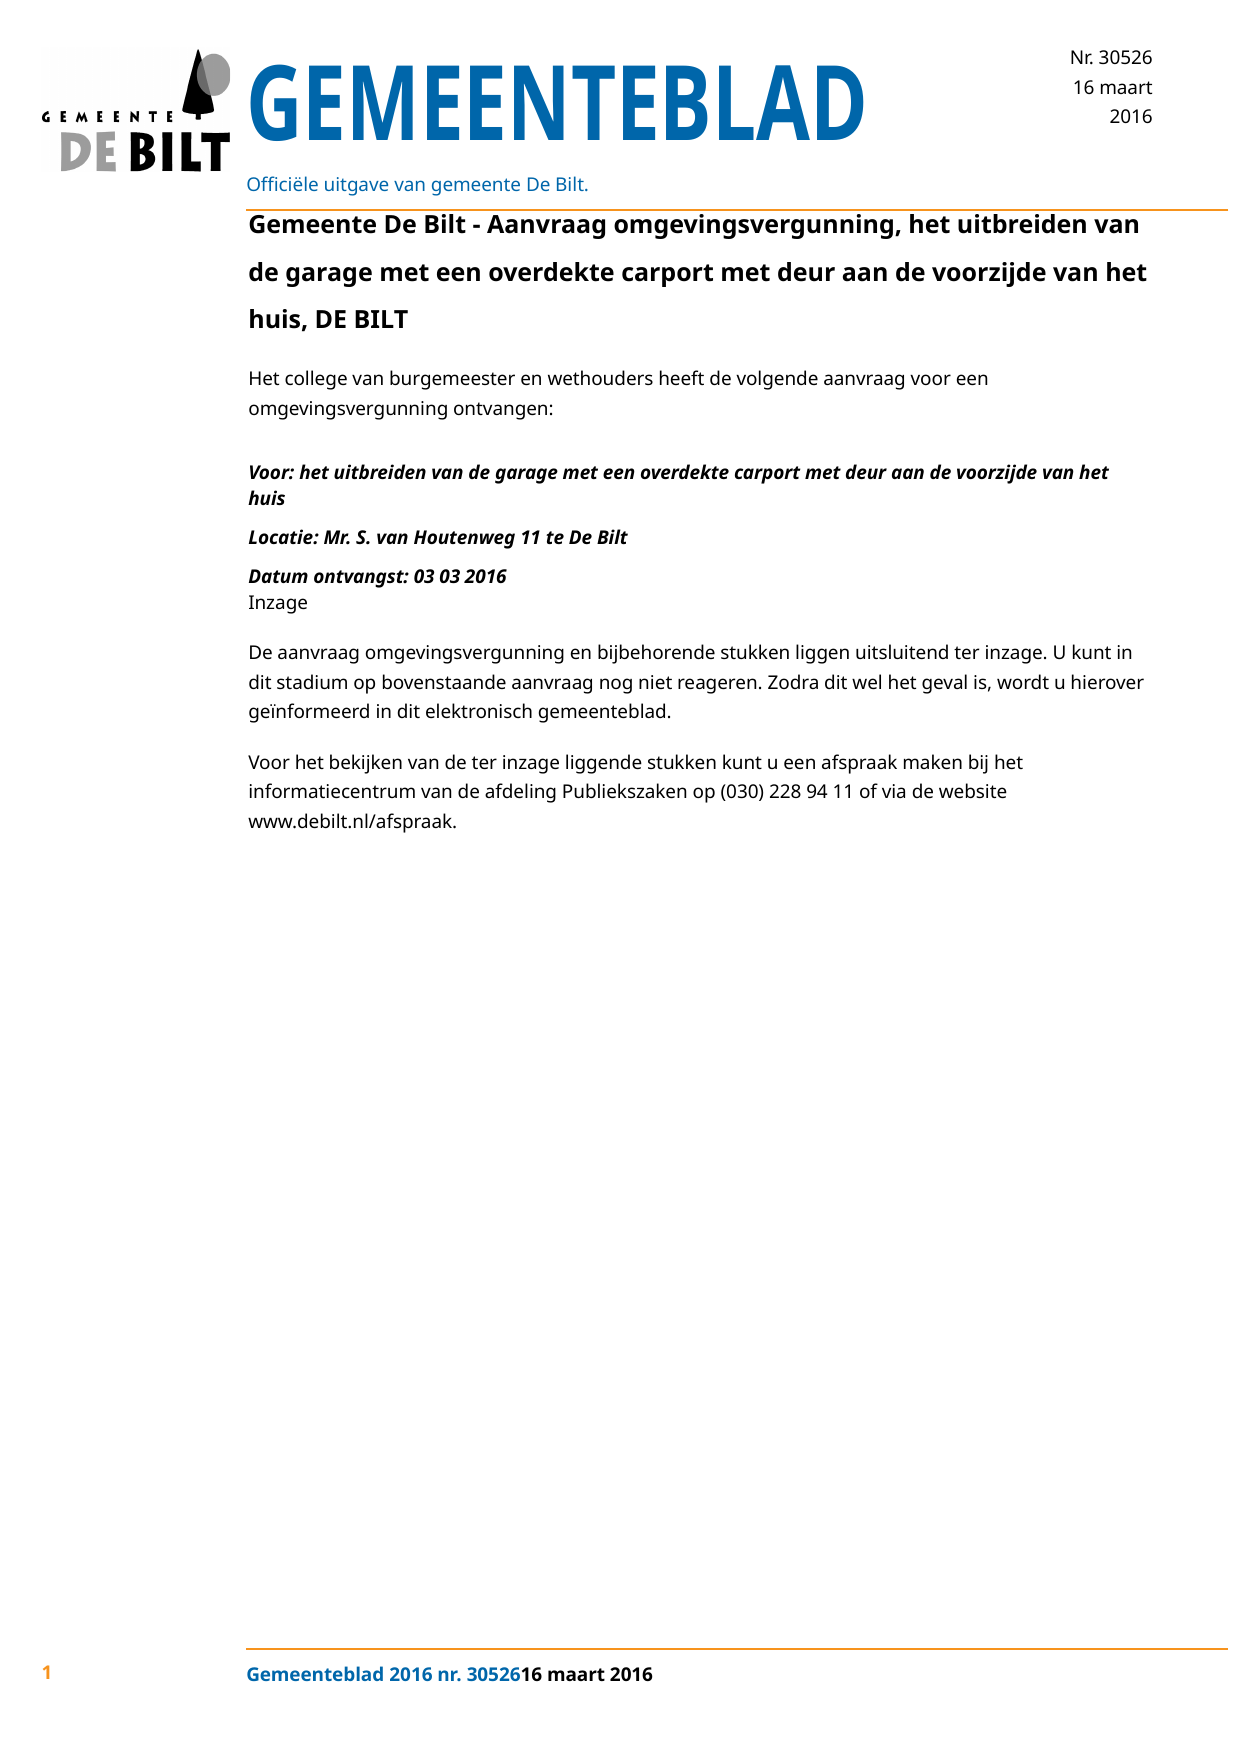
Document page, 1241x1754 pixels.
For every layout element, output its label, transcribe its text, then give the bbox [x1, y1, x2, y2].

text De aanvraag omgevingsvergunning en bijbehorende stukken liggen uitsluitend ter inzage. U kunt in dit stadium op bovenstaande aanvraag nog niet reageren. Zodra dit wel het geval is, wordt u hierover geïnformeerd in dit elektronisch gemeenteblad. [248, 639, 1152, 724]
text Datum ontvangst: 03 03 2016 [248, 563, 1152, 589]
picture [41, 47, 231, 172]
text Voor: het uitbreiden van de garage met een overdekte carport met deur aan de voorzijde van het huis [248, 459, 1152, 511]
text Voor het bekijken van de ter inzage liggende stukken kunt u een afspraak maken bij het informatiecentrum van de afdeling Publiekszaken op (030) 228 94 11 of via de website www.debilt.nl/afspraak. [248, 749, 1152, 834]
text Het college van burgemeester en wethouders heeft de volgende aanvraag voor een omgevingsvergunning ontvangen: [248, 366, 1152, 421]
text Locatie: Mr. S. van Houtenweg 11 te De Bilt [248, 524, 1152, 550]
text Gemeente De Bilt - Aanvraag omgevingsvergunning, het uitbreiden van de garage met een overdekte carport met deur aan de voorzijde van het huis, DE BILT [248, 211, 1152, 336]
text Inzage [248, 589, 1152, 615]
